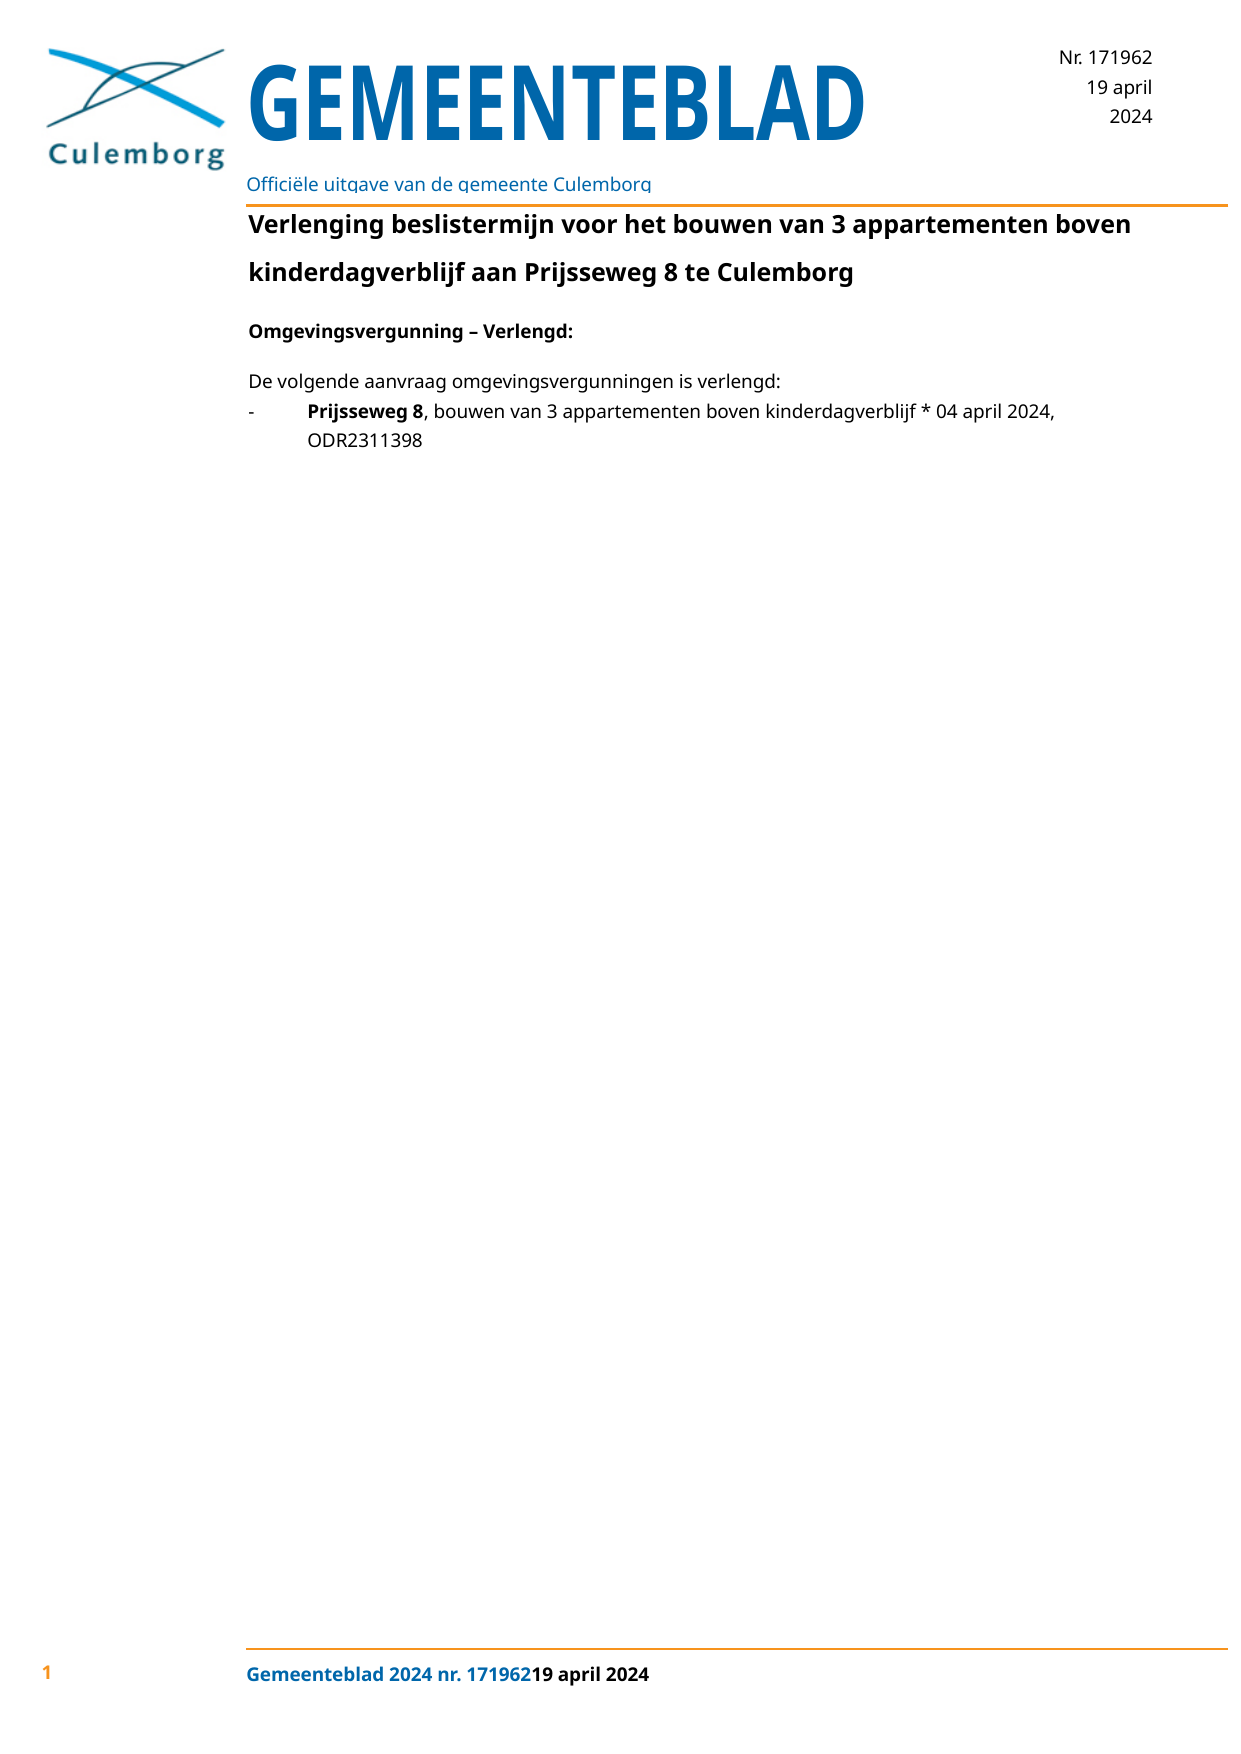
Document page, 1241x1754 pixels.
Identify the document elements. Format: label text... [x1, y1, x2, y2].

text Omgevingsvergunning – Verlengd: [248, 318, 1152, 344]
text De volgende aanvraag omgevingsvergunningen is verlengd: [248, 368, 1152, 394]
picture [41, 47, 231, 172]
text Verlenging beslistermijn voor het bouwen van 3 appartementen boven kinderdagverblijf aan Prijsseweg 8 te Culemborg [248, 207, 1152, 288]
list Prijsseweg 8, bouwen van 3 appartementen boven kinderdagverblijf * 04 april 2024, ODR2311398 [248, 398, 1152, 453]
